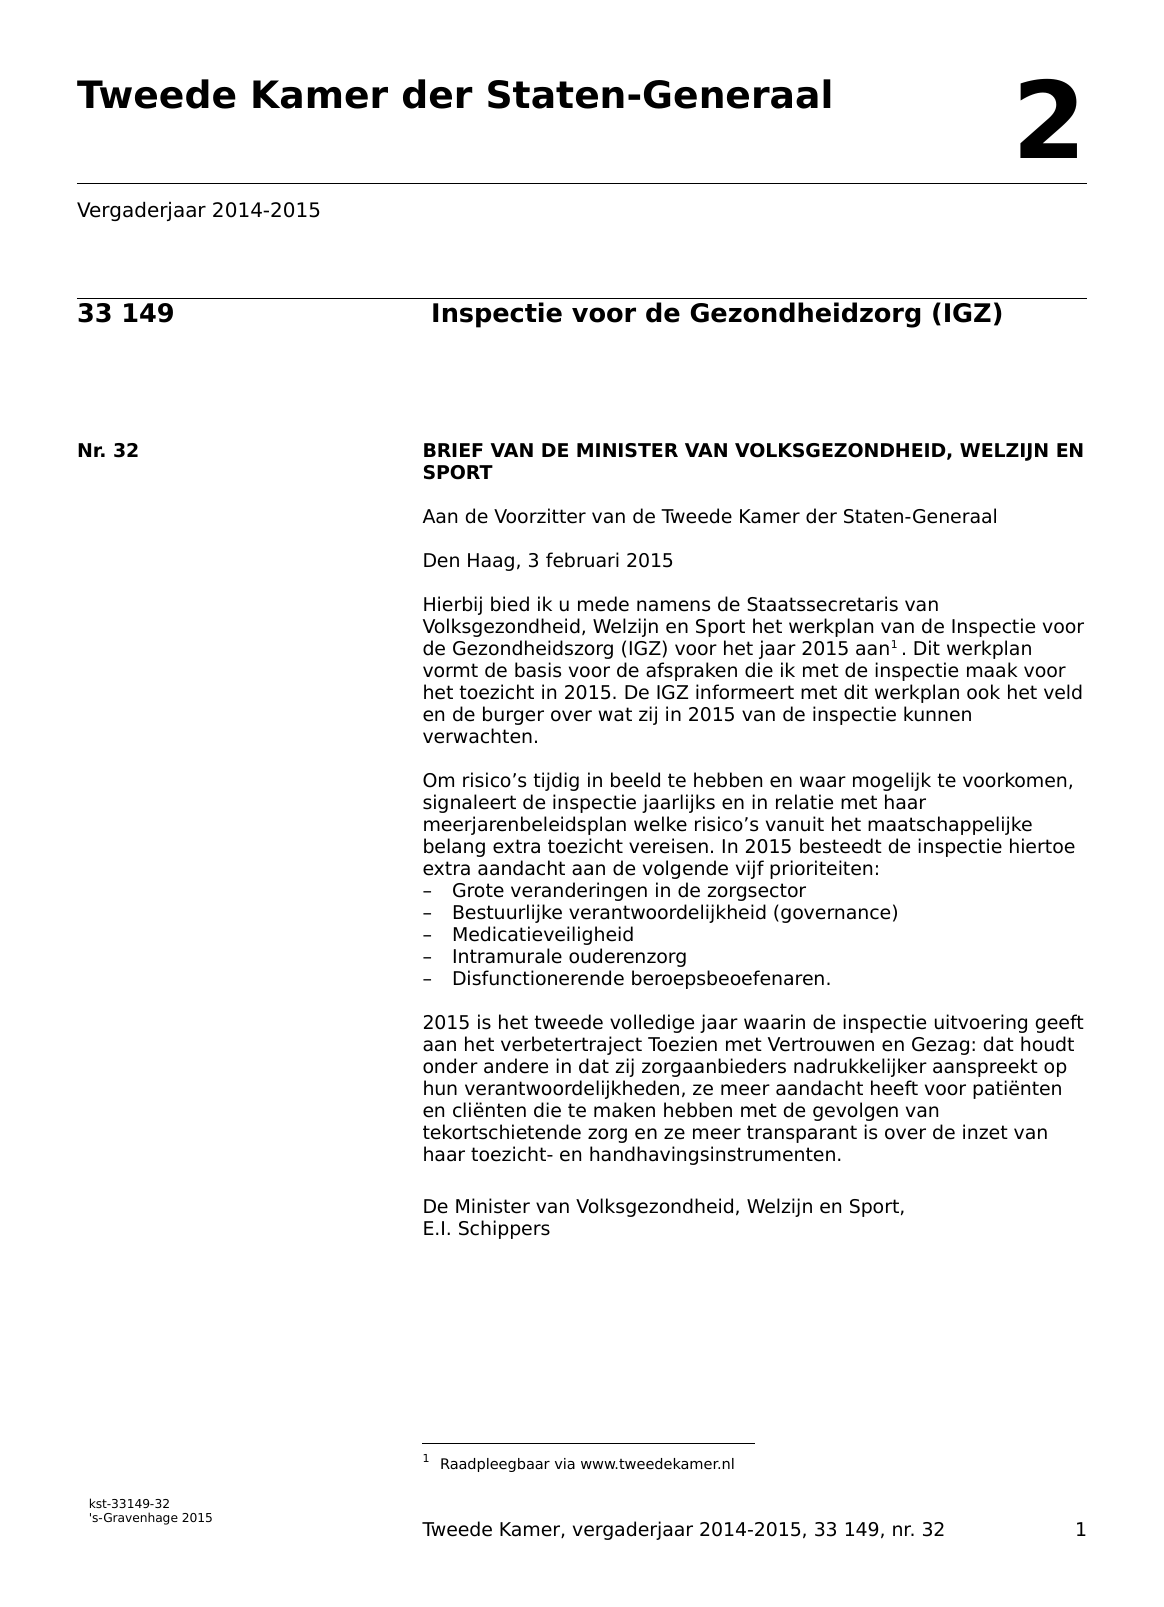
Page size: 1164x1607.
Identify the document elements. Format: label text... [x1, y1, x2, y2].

text 2015 is het tweede volledige jaar waarin de inspectie uitvoering geeft aan het verbetertraject Toezien met Vertrouwen en Gezag: dat houdt onder andere in dat zij zorgaanbieders nadrukkelijker aanspreekt op hun verantwoordelijkheden, ze meer aandacht heeft voor patiënten en cliënten die te maken hebben met de gevolgen van tekortschietende zorg en ze meer transparant is over de inzet van haar toezicht- en handhavingsinstrumenten. [422, 1012, 1087, 1166]
table_header Tweede Kamer der Staten-Generaal [77, 59, 886, 183]
table_header 2 [886, 59, 1087, 183]
text – Medicatieveiligheid [422, 924, 1087, 946]
text Raadpleegbaar via www.tweedekamer.nl [422, 1452, 1087, 1474]
table_cell Vergaderjaar 2014-2015 [77, 184, 1087, 298]
text Den Haag, 3 februari 2015 [422, 550, 1087, 572]
text – Bestuurlijke verantwoordelijkheid (governance) [422, 902, 1087, 924]
subtitle 33 149 Inspectie voor de Gezondheidzorg (IGZ) [77, 299, 1087, 329]
text – Grote veranderingen in de zorgsector [422, 880, 1087, 902]
text – Disfunctionerende beroepsbeoefenaren. [422, 968, 1087, 990]
subtitle Nr. 32 BRIEF VAN DE MINISTER VAN VOLKSGEZONDHEID, WELZIJN EN SPORT [77, 440, 1087, 484]
text De Minister van Volksgezondheid, Welzijn en Sport, E.I. Schippers [422, 1196, 1087, 1240]
text Hierbij bied ik u mede namens de Staatssecretaris van Volksgezondheid, Welzijn en Sport het werkplan van de Inspectie voor de Gezondheidszorg (IGZ) voor het jaar 2015 aan. Dit werkplan vormt de basis voor de afspraken die ik met de inspectie maak voor het toezicht in 2015. De IGZ informeert met dit werkplan ook het veld en de burger over wat zij in 2015 van de inspectie kunnen verwachten. [422, 594, 1087, 748]
text 's-Gravenhage 2015 [88, 1511, 323, 1525]
text – Intramurale ouderenzorg [422, 946, 1087, 968]
text Aan de Voorzitter van de Tweede Kamer der Staten-Generaal [422, 506, 1087, 528]
text kst-33149-32 [88, 1497, 323, 1511]
text Om risico’s tijdig in beeld te hebben en waar mogelijk te voorkomen, signaleert de inspectie jaarlijks en in relatie met haar meerjarenbeleidsplan welke risico’s vanuit het maatschappelijke belang extra toezicht vereisen. In 2015 besteedt de inspectie hiertoe extra aandacht aan de volgende vijf prioriteiten: [422, 770, 1087, 880]
